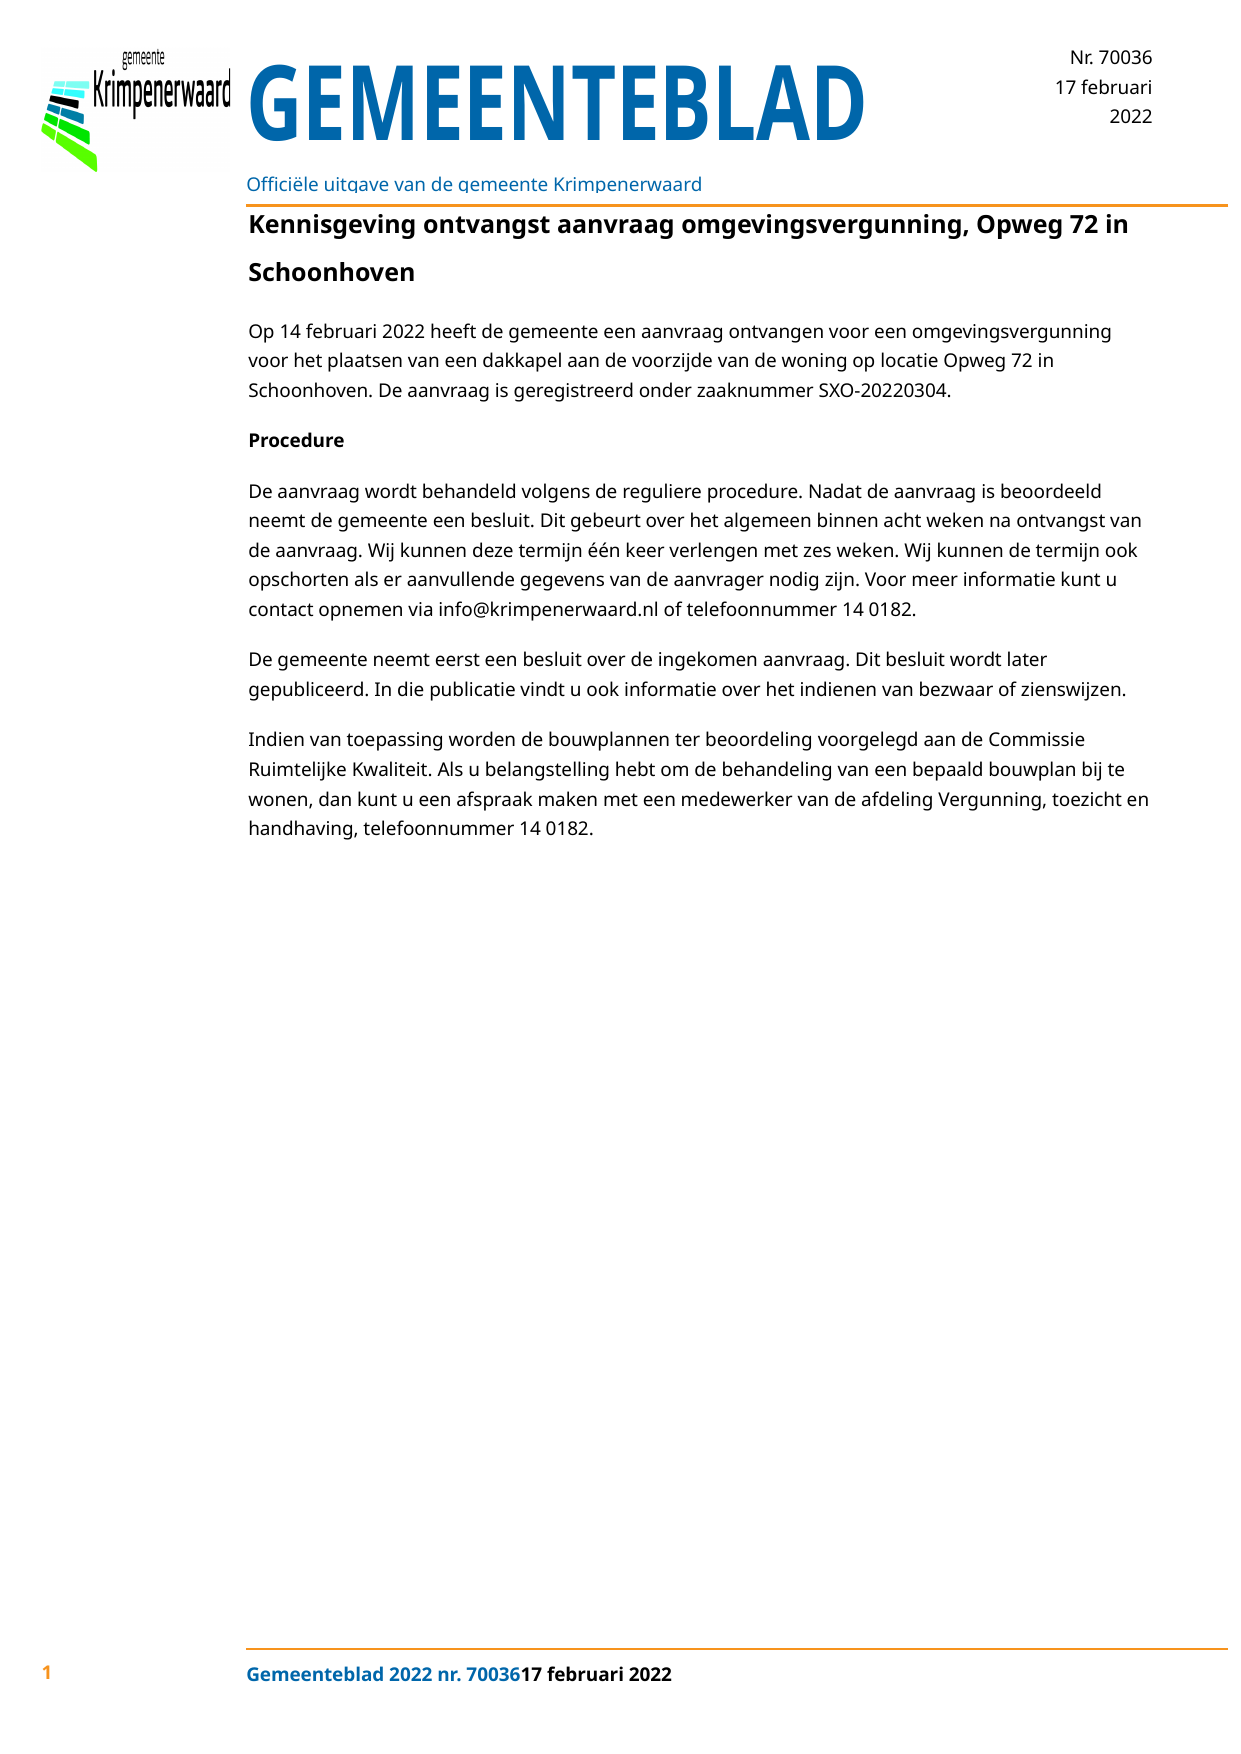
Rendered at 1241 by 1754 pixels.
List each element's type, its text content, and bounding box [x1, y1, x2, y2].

text Op 14 februari 2022 heeft de gemeente een aanvraag ontvangen voor een omgevingsvergunning voor het plaatsen van een dakkapel aan de voorzijde van de woning op locatie Opweg 72 in Schoonhoven. De aanvraag is geregistreerd onder zaaknummer SXO-20220304. [248, 318, 1152, 403]
picture [41, 47, 231, 172]
text De aanvraag wordt behandeld volgens de reguliere procedure. Nadat de aanvraag is beoordeeld neemt de gemeente een besluit. Dit gebeurt over het algemeen binnen acht weken na ontvangst van de aanvraag. Wij kunnen deze termijn één keer verlengen met zes weken. Wij kunnen de termijn ook opschorten als er aanvullende gegevens van de aanvrager nodig zijn. Voor meer informatie kunt u contact opnemen via info@krimpenerwaard.nl of telefoonnummer 14 0182. [248, 478, 1152, 622]
text Procedure [248, 427, 1152, 453]
text Kennisgeving ontvangst aanvraag omgevingsvergunning, Opweg 72 in Schoonhoven [248, 207, 1152, 288]
text Indien van toepassing worden de bouwplannen ter beoordeling voorgelegd aan de Commissie Ruimtelijke Kwaliteit. Als u belangstelling hebt om de behandeling van een bepaald bouwplan bij te wonen, dan kunt u een afspraak maken met een medewerker van de afdeling Vergunning, toezicht en handhaving, telefoonnummer 14 0182. [248, 727, 1152, 841]
text De gemeente neemt eerst een besluit over de ingekomen aanvraag. Dit besluit wordt later gepubliceerd. In die publicatie vindt u ook informatie over het indienen van bezwaar of zienswijzen. [248, 647, 1152, 702]
